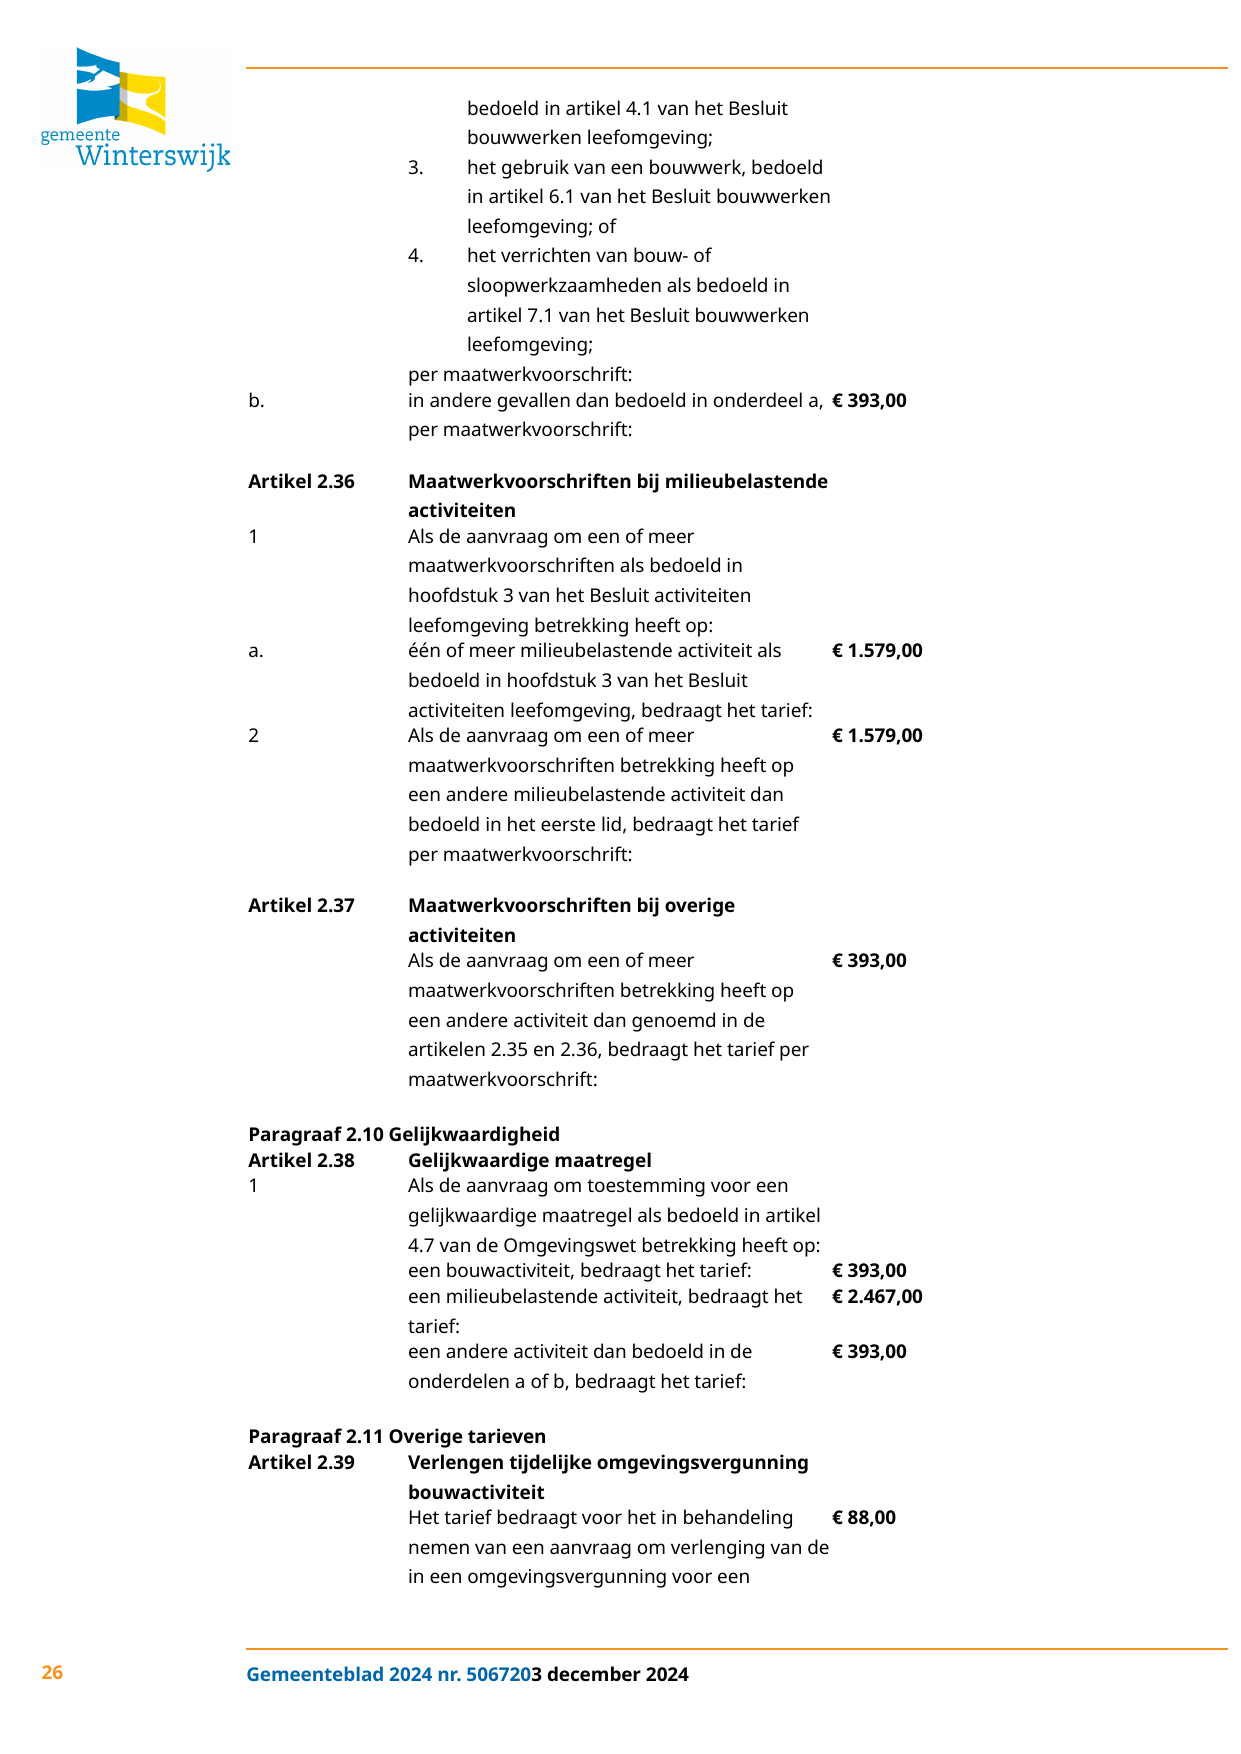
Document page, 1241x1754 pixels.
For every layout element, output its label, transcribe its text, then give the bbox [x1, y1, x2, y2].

table_cell b. [248, 387, 408, 442]
table_cell € 88,00 [832, 1505, 1152, 1589]
table_cell [832, 95, 1152, 387]
table_cell € 393,00 [832, 1258, 1152, 1283]
table_cell Gelijkwaardige maatregel [408, 1147, 832, 1173]
table_cell [248, 95, 408, 387]
table_cell Als de aanvraag om een of meer maatwerkvoorschriften betrekking heeft op een andere activiteit dan genoemd in de artikelen 2.35 en 2.36, bedraagt het tarief per maatwerkvoorschrift: [408, 948, 832, 1092]
table_cell in andere gevallen dan bedoeld in onderdeel a, per maatwerkvoorschrift: [408, 387, 832, 442]
table_cell a. [248, 638, 408, 722]
table_cell [408, 442, 832, 468]
table_cell Artikel 2.37 [248, 892, 408, 948]
table_cell [248, 442, 408, 468]
table_cell Als de aanvraag om toestemming voor een gelijkwaardige maatregel als bedoeld in artikel 4.7 van de Omgevingswet betrekking heeft op: [408, 1173, 832, 1258]
table_cell [832, 1147, 1152, 1173]
table_cell één of meer milieubelastende activiteit als bedoeld in hoofdstuk 3 van het Besluit activiteiten leefomgeving, bedraagt het tarief: [408, 638, 832, 722]
table_cell Verlengen tijdelijke omgevingsvergunning bouwactiviteit [408, 1449, 832, 1504]
table_cell Maatwerkvoorschriften bij overige activiteiten [408, 892, 832, 948]
table_cell Als de aanvraag om een of meer maatwerkvoorschriften betrekking heeft op een andere milieubelastende activiteit dan bedoeld in het eerste lid, bedraagt het tarief per maatwerkvoorschrift: [408, 723, 832, 867]
table_cell Als de aanvraag om een of meer maatwerkvoorschriften als bedoeld in hoofdstuk 3 van het Besluit activiteiten leefomgeving betrekking heeft op: [408, 523, 832, 638]
table_cell Het tarief bedraagt voor het in behandeling nemen van een aanvraag om verlenging van de in een omgevingsvergunning voor een [408, 1505, 832, 1589]
table_cell [832, 468, 1152, 523]
table_cell [248, 1258, 408, 1283]
table_cell [832, 867, 1152, 892]
table_cell [832, 1449, 1152, 1504]
table_cell [248, 1283, 408, 1339]
table_cell € 1.579,00 [832, 723, 1152, 867]
table_cell een andere activiteit dan bedoeld in de onderdelen a of b, bedraagt het tarief: [408, 1339, 832, 1394]
table_cell Paragraaf 2.11 Overige tarieven [248, 1394, 1152, 1449]
table_cell [832, 523, 1152, 638]
table_cell 1 [248, 1173, 408, 1258]
table_cell [832, 442, 1152, 468]
table_cell € 1.579,00 [832, 638, 1152, 722]
table_cell [248, 1339, 408, 1394]
table_cell Maatwerkvoorschriften bij milieubelastende activiteiten [408, 468, 832, 523]
picture [41, 47, 231, 172]
picture [225, 153, 231, 162]
table_cell [248, 1505, 408, 1589]
table_cell € 393,00 [832, 1339, 1152, 1394]
table_cell een bouwactiviteit, bedraagt het tarief: [408, 1258, 832, 1283]
table_cell Artikel 2.38 [248, 1147, 408, 1173]
table_cell € 393,00 [832, 948, 1152, 1092]
table_cell [832, 1173, 1152, 1258]
table_cell Artikel 2.39 [248, 1449, 408, 1504]
table_cell 1 [248, 523, 408, 638]
table_cell bedoeld in artikel 4.1 van het Besluit bouwwerken leefomgeving; het gebruik van een bouwwerk, bedoeld in artikel 6.1 van het Besluit bouwwerken leefomgeving; of het verrichten van bouw- of sloopwerkzaamheden als bedoeld in artikel 7.1 van het Besluit bouwwerken leefomgeving; per maatwerkvoorschrift: [408, 95, 832, 387]
table_cell [248, 867, 408, 892]
table_cell een milieubelastende activiteit, bedraagt het tarief: [408, 1283, 832, 1339]
table_cell € 393,00 [832, 387, 1152, 442]
table_cell Paragraaf 2.10 Gelijkwaardigheid [248, 1092, 1152, 1147]
table_cell [408, 867, 832, 892]
table_cell [248, 948, 408, 1092]
table_cell € 2.467,00 [832, 1283, 1152, 1339]
table_cell [832, 892, 1152, 948]
table_cell Artikel 2.36 [248, 468, 408, 523]
table_cell 2 [248, 723, 408, 867]
